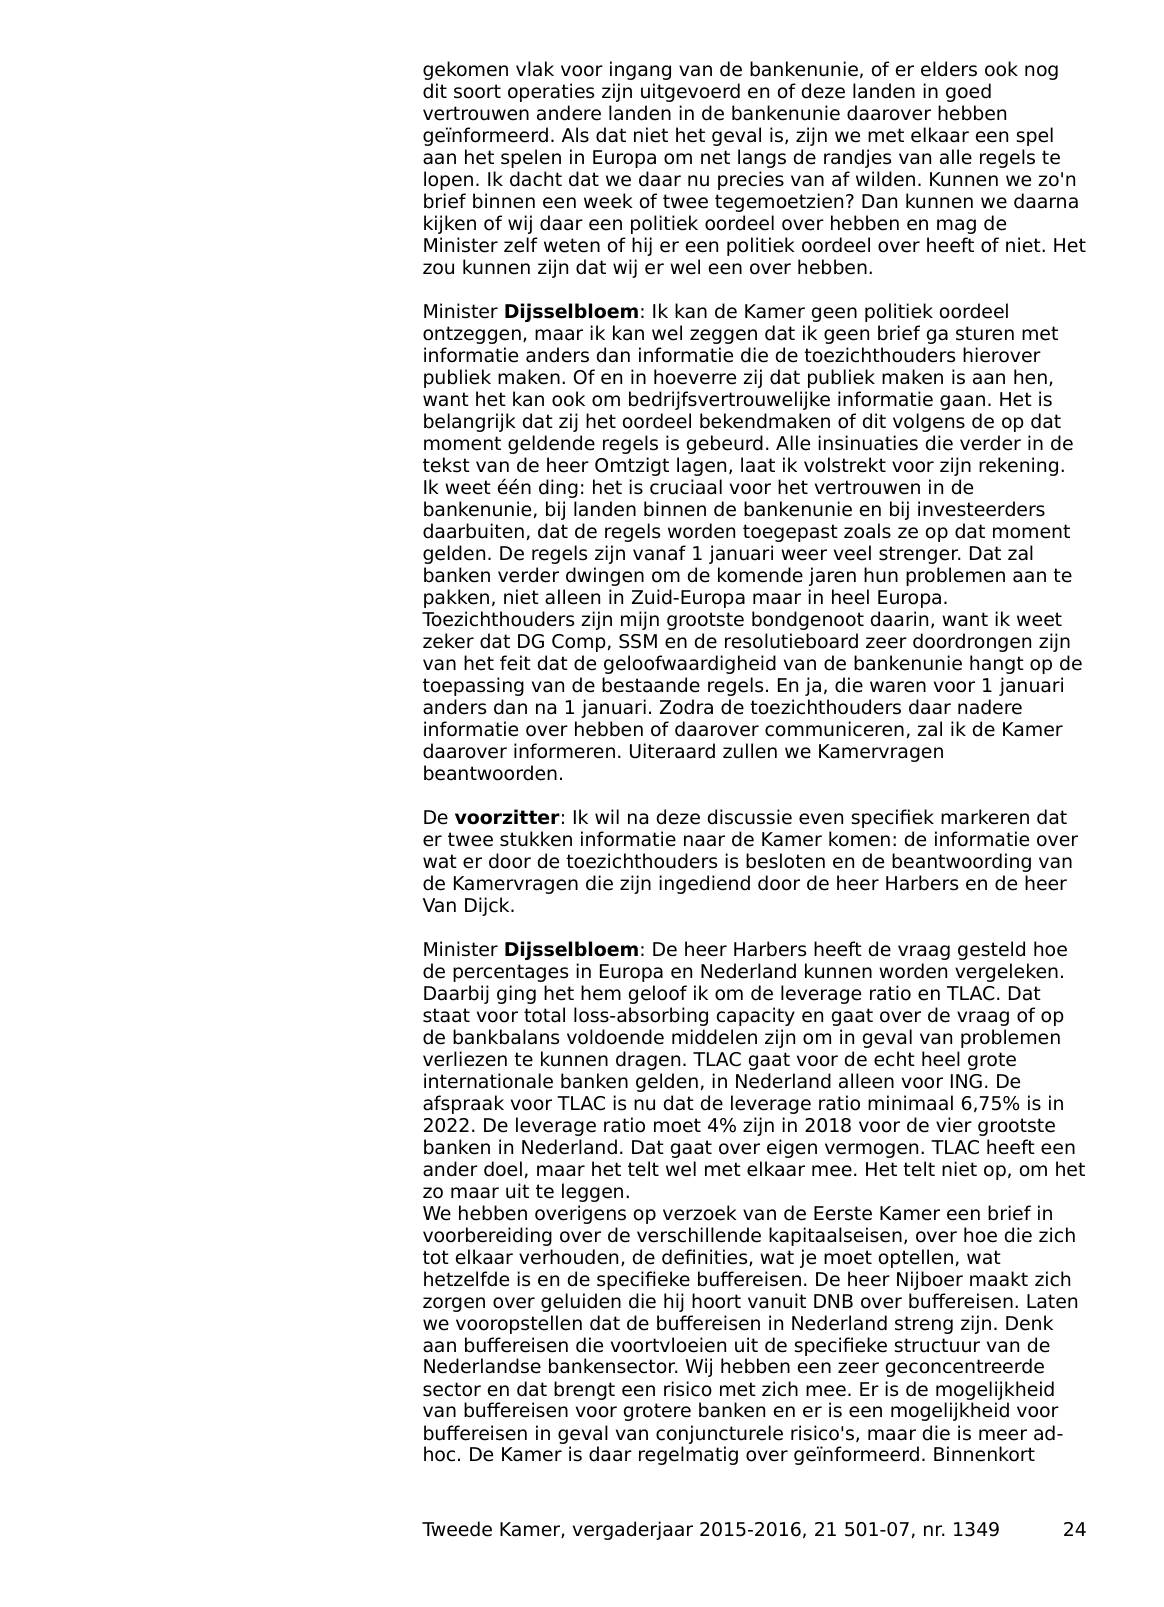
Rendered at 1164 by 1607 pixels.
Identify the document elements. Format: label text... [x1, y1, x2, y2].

text De voorzitter: Ik wil na deze discussie even specifiek markeren dat er twee stukken informatie naar de Kamer komen: de informatie over wat er door de toezichthouders is besloten en de beantwoording van de Kamervragen die zijn ingediend door de heer Harbers en de heer Van Dijck. [422, 807, 1087, 917]
text Minister Dijsselbloem: De heer Harbers heeft de vraag gesteld hoe de percentages in Europa en Nederland kunnen worden vergeleken. Daarbij ging het hem geloof ik om de leverage ratio en TLAC. Dat staat voor total loss-absorbing capacity en gaat over de vraag of op de bankbalans voldoende middelen zijn om in geval van problemen verliezen te kunnen dragen. TLAC gaat voor de echt heel grote internationale banken gelden, in Nederland alleen voor ING. De afspraak voor TLAC is nu dat de leverage ratio minimaal 6,75% is in 2022. De leverage ratio moet 4% zijn in 2018 voor de vier grootste banken in Nederland. Dat gaat over eigen vermogen. TLAC heeft een ander doel, maar het telt wel met elkaar mee. Het telt niet op, om het zo maar uit te leggen. [422, 939, 1087, 1203]
text gekomen vlak voor ingang van de bankenunie, of er elders ook nog dit soort operaties zijn uitgevoerd en of deze landen in goed vertrouwen andere landen in de bankenunie daarover hebben geïnformeerd. Als dat niet het geval is, zijn we met elkaar een spel aan het spelen in Europa om net langs de randjes van alle regels te lopen. Ik dacht dat we daar nu precies van af wilden. Kunnen we zo'n brief binnen een week of twee tegemoetzien? Dan kunnen we daarna kijken of wij daar een politiek oordeel over hebben en mag de Minister zelf weten of hij er een politiek oordeel over heeft of niet. Het zou kunnen zijn dat wij er wel een over hebben. [422, 59, 1087, 279]
text Minister Dijsselbloem: Ik kan de Kamer geen politiek oordeel ontzeggen, maar ik kan wel zeggen dat ik geen brief ga sturen met informatie anders dan informatie die de toezichthouders hierover publiek maken. Of en in hoeverre zij dat publiek maken is aan hen, want het kan ook om bedrijfsvertrouwelijke informatie gaan. Het is belangrijk dat zij het oordeel bekendmaken of dit volgens de op dat moment geldende regels is gebeurd. Alle insinuaties die verder in de tekst van de heer Omtzigt lagen, laat ik volstrekt voor zijn rekening. Ik weet één ding: het is cruciaal voor het vertrouwen in de bankenunie, bij landen binnen de bankenunie en bij investeerders daarbuiten, dat de regels worden toegepast zoals ze op dat moment gelden. De regels zijn vanaf 1 januari weer veel strenger. Dat zal banken verder dwingen om de komende jaren hun problemen aan te pakken, niet alleen in Zuid-Europa maar in heel Europa. Toezichthouders zijn mijn grootste bondgenoot daarin, want ik weet zeker dat DG Comp, SSM en de resolutieboard zeer doordrongen zijn van het feit dat de geloofwaardigheid van de bankenunie hangt op de toepassing van de bestaande regels. En ja, die waren voor 1 januari anders dan na 1 januari. Zodra de toezichthouders daar nadere informatie over hebben of daarover communiceren, zal ik de Kamer daarover informeren. Uiteraard zullen we Kamervragen beantwoorden. [422, 301, 1087, 784]
text We hebben overigens op verzoek van de Eerste Kamer een brief in voorbereiding over de verschillende kapitaalseisen, over hoe die zich tot elkaar verhouden, de definities, wat je moet optellen, wat hetzelfde is en de specifieke buffereisen. De heer Nijboer maakt zich zorgen over geluiden die hij hoort vanuit DNB over buffereisen. Laten we vooropstellen dat de buffereisen in Nederland streng zijn. Denk aan buffereisen die voortvloeien uit de specifieke structuur van de Nederlandse bankensector. Wij hebben een zeer geconcentreerde sector en dat brengt een risico met zich mee. Er is de mogelijkheid van buffereisen voor grotere banken en er is een mogelijkheid voor buffereisen in geval van conjuncturele risico's, maar die is meer ad-hoc. De Kamer is daar regelmatig over geïnformeerd. Binnenkort [422, 1203, 1087, 1466]
